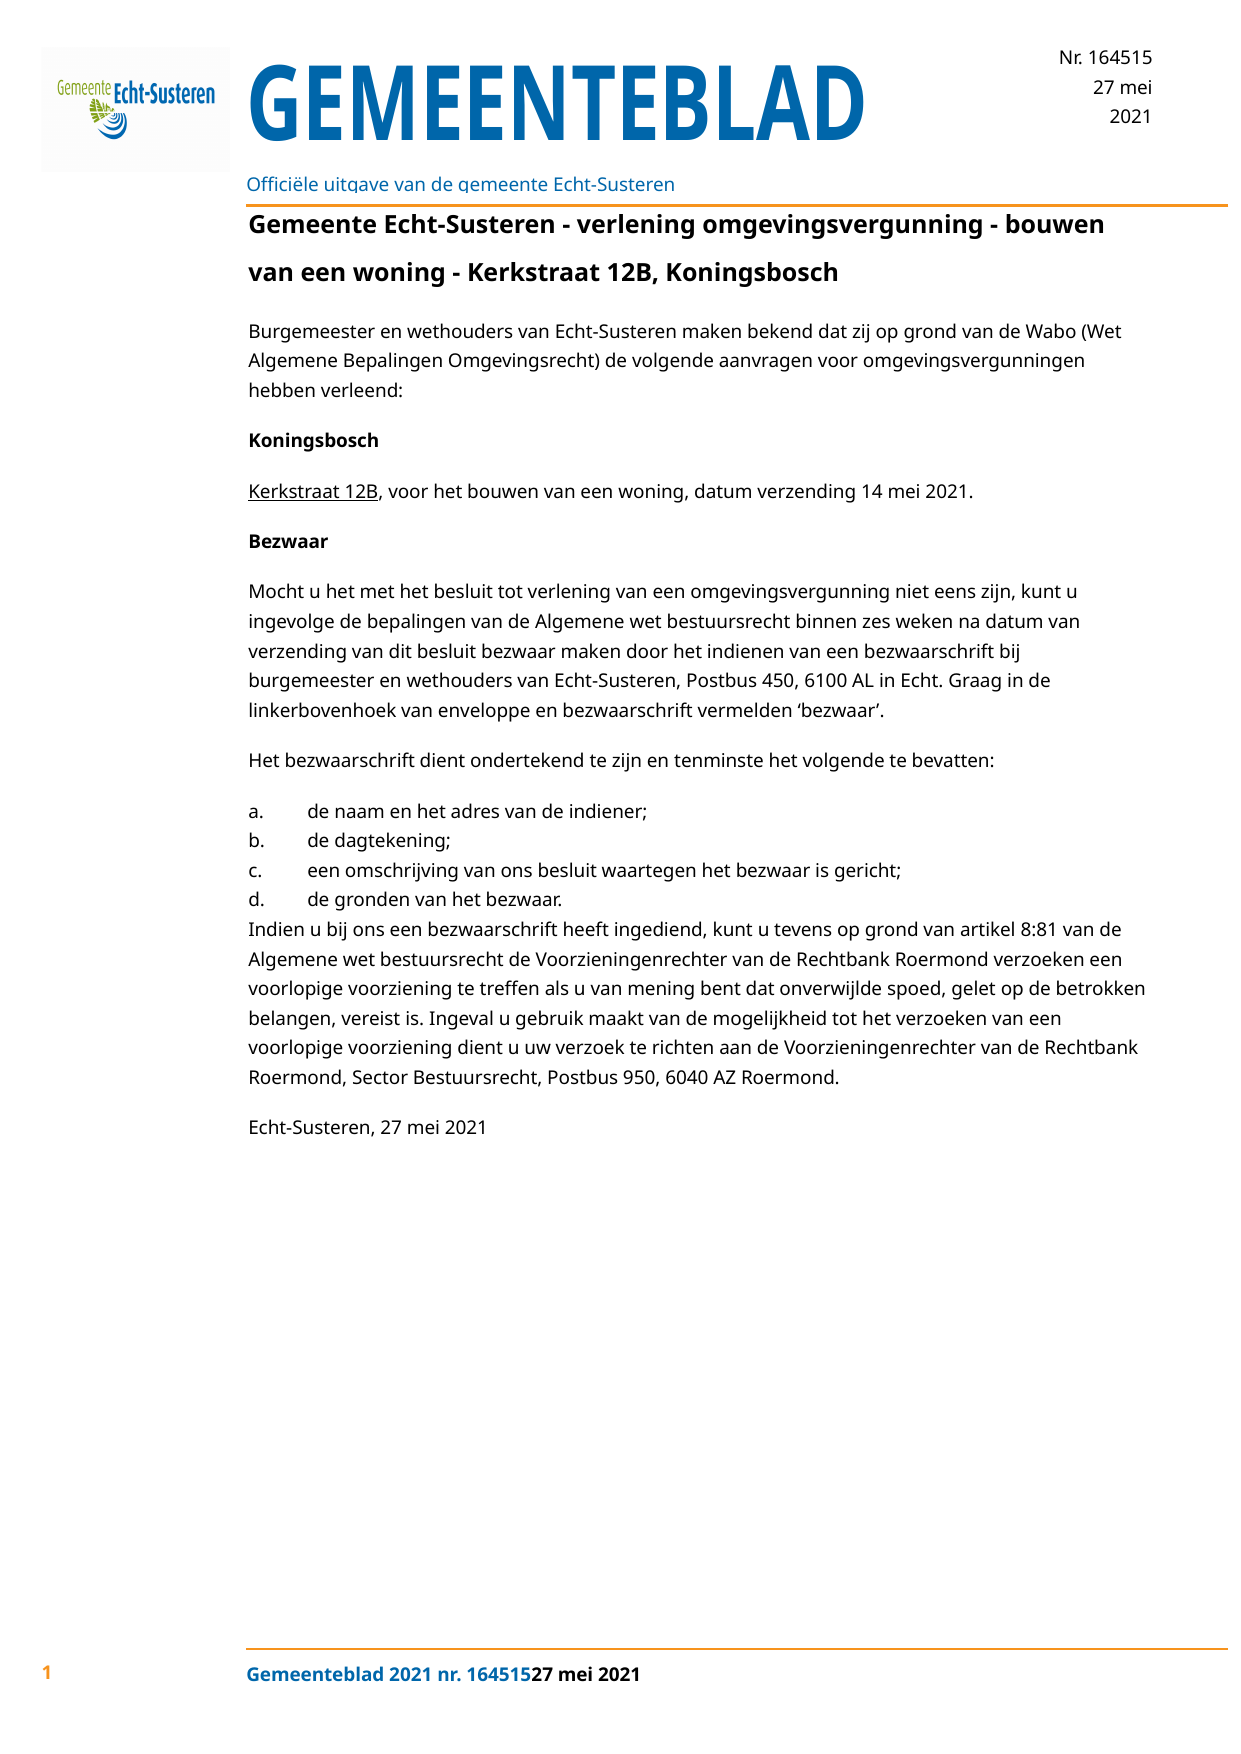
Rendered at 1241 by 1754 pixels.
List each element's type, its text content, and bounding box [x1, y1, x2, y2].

text Het bezwaarschrift dient ondertekend te zijn en tenminste het volgende te bevatten: [248, 747, 1152, 773]
text Indien u bij ons een bezwaarschrift heeft ingediend, kunt u tevens op grond van artikel 8:81 van de Algemene wet bestuursrecht de Voorzieningenrechter van de Rechtbank Roermond verzoeken een voorlopige voorziening te treffen als u van mening bent dat onverwijlde spoed, gelet op de betrokken belangen, vereist is. Ingeval u gebruik maakt van de mogelijkheid tot het verzoeken van een voorlopige voorziening dient u uw verzoek te richten aan de Voorzieningenrechter van de Rechtbank Roermond, Sector Bestuursrecht, Postbus 950, 6040 AZ Roermond. [248, 916, 1152, 1090]
text Echt-Susteren, 27 mei 2021 [248, 1114, 1152, 1140]
list de dagtekening; [248, 827, 1152, 853]
text Gemeente Echt-Susteren - verlening omgevingsvergunning - bouwen van een woning - Kerkstraat 12B, Koningsbosch [248, 207, 1152, 288]
text Burgemeester en wethouders van Echt-Susteren maken bekend dat zij op grond van de Wabo (Wet Algemene Bepalingen Omgevingsrecht) de volgende aanvragen voor omgevingsvergunningen hebben verleend: [248, 318, 1152, 403]
text Kerkstraat 12B, voor het bouwen van een woning, datum verzending 14 mei 2021. [248, 478, 1152, 504]
text Mocht u het met het besluit tot verlening van een omgevingsvergunning niet eens zijn, kunt u ingevolge de bepalingen van de Algemene wet bestuursrecht binnen zes weken na datum van verzending van dit besluit bezwaar maken door het indienen van een bezwaarschrift bij burgemeester en wethouders van Echt-Susteren, Postbus 450, 6100 AL in Echt. Graag in de linkerbovenhoek van enveloppe en bezwaarschrift vermelden ‘bezwaar’. [248, 579, 1152, 723]
text Bezwaar [248, 528, 1152, 554]
picture [41, 47, 231, 172]
list de gronden van het bezwaar. [248, 887, 1152, 912]
text Koningsbosch [248, 427, 1152, 453]
list een omschrijving van ons besluit waartegen het bezwaar is gericht; [248, 857, 1152, 883]
list de naam en het adres van de indiener; [248, 798, 1152, 824]
